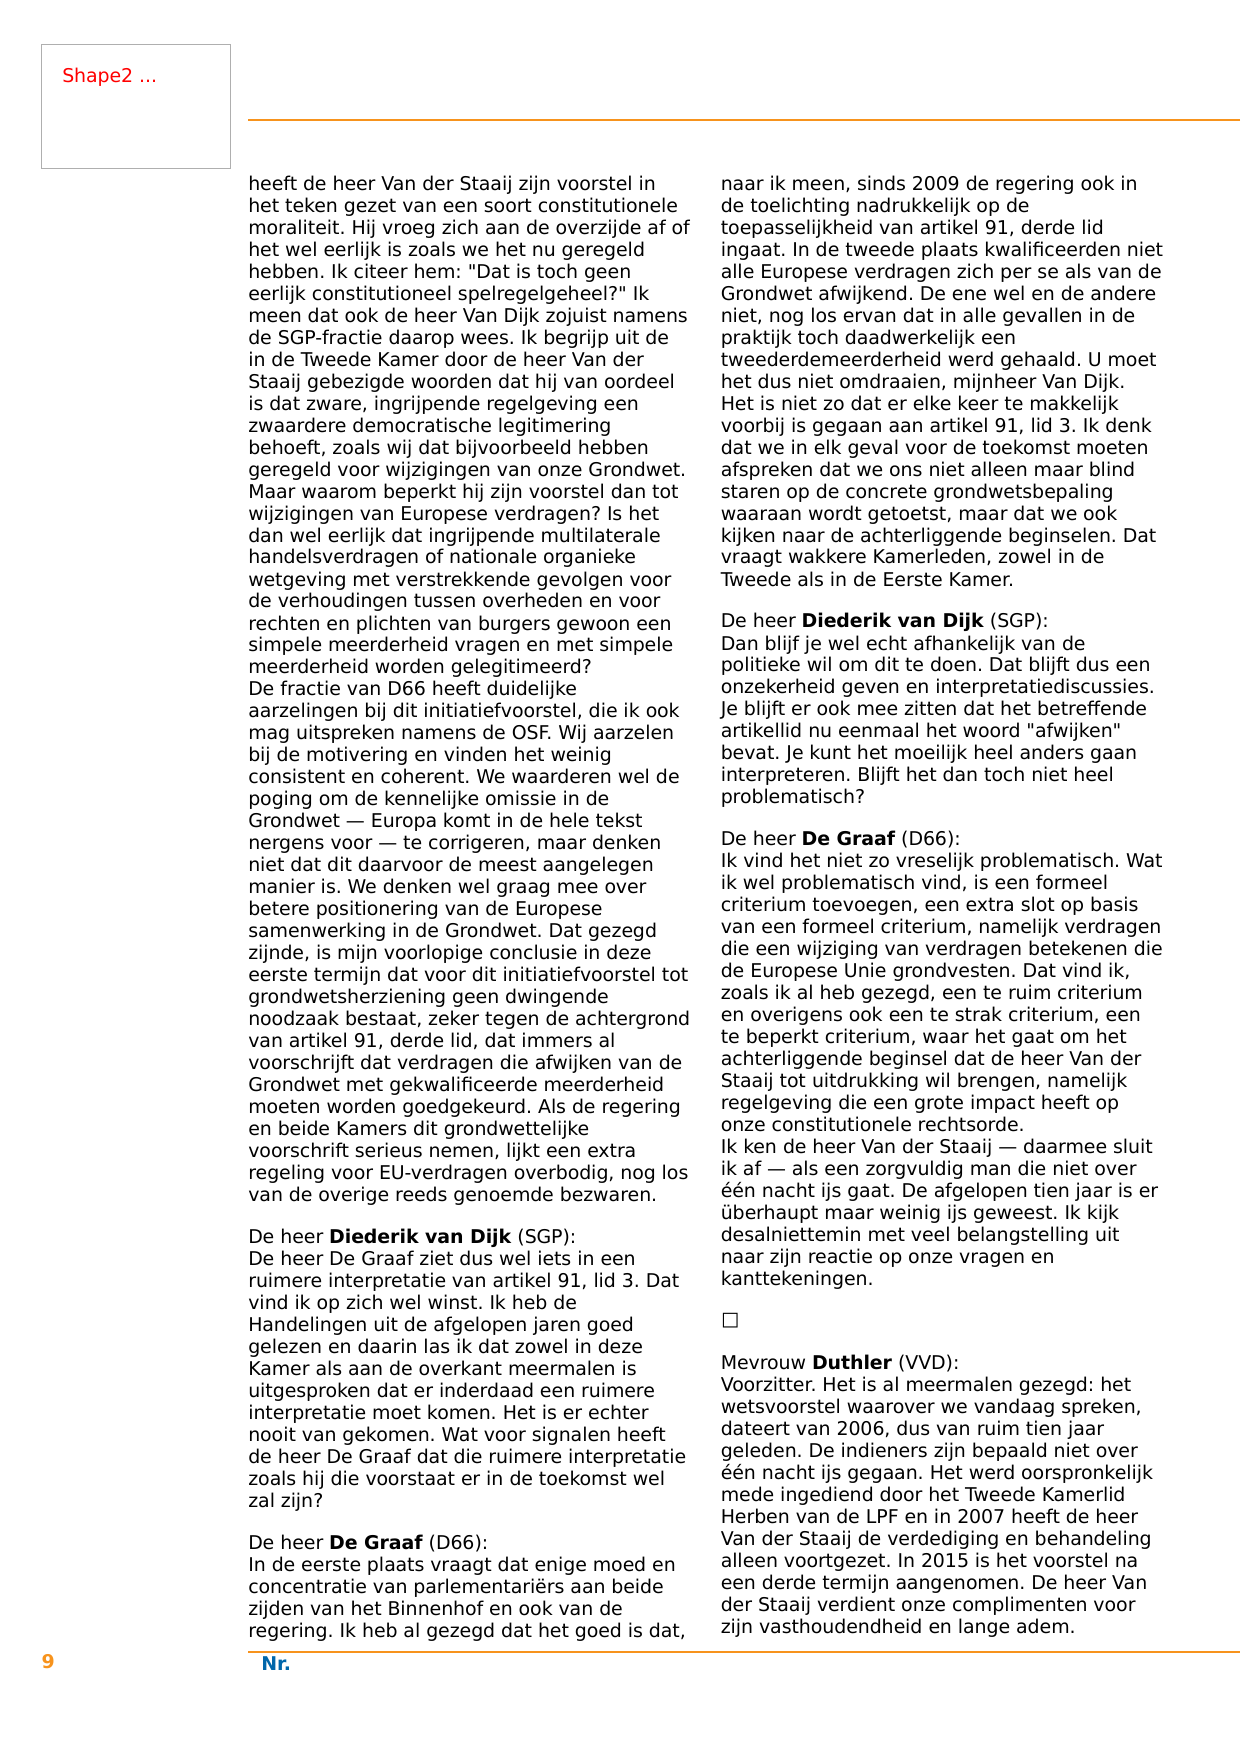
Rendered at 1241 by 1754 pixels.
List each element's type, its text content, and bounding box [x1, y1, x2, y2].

text heeft de heer Van der Staaij zijn voorstel in het teken gezet van een soort constitutionele moraliteit. Hij vroeg zich aan de overzijde af of het wel eerlijk is zoals we het nu geregeld hebben. Ik citeer hem: "Dat is toch geen eerlijk constitutioneel spelregelgeheel?" Ik meen dat ook de heer Van Dijk zojuist namens de SGP-fractie daarop wees. Ik begrijp uit de in de Tweede Kamer door de heer Van der Staaij gebezigde woorden dat hij van oordeel is dat zware, ingrijpende regelgeving een zwaardere democratische legitimering behoeft, zoals wij dat bijvoorbeeld hebben geregeld voor wijzigingen van onze Grondwet. Maar waarom beperkt hij zijn voorstel dan tot wijzigingen van Europese verdragen? Is het dan wel eerlijk dat ingrijpende multilaterale handelsverdragen of nationale organieke wetgeving met verstrekkende gevolgen voor de verhoudingen tussen overheden en voor rechten en plichten van burgers gewoon een simpele meerderheid vragen en met simpele meerderheid worden gelegitimeerd? [248, 173, 691, 678]
text Voorzitter. Het is al meermalen gezegd: het wetsvoorstel waarover we vandaag spreken, dateert van 2006, dus van ruim tien jaar geleden. De indieners zijn bepaald niet over één nacht ijs gegaan. Het werd oorspronkelijk mede ingediend door het Tweede Kamerlid Herben van de LPF en in 2007 heeft de heer Van der Staaij de verdediging en behandeling alleen voortgezet. In 2015 is het voorstel na een derde termijn aangenomen. De heer Van der Staaij verdient onze complimenten voor zijn vasthoudendheid en lange adem. [721, 1374, 1163, 1637]
text Ik ken de heer Van der Staaij — daarmee sluit ik af — als een zorgvuldig man die niet over één nacht ijs gaat. De afgelopen tien jaar is er überhaupt maar weinig ijs geweest. Ik kijk desalniettemin met veel belangstelling uit naar zijn reactie op onze vragen en kanttekeningen. [721, 1136, 1163, 1290]
text Dan blijf je wel echt afhankelijk van de politieke wil om dit te doen. Dat blijft dus een onzekerheid geven en interpretatiediscussies. Je blijft er ook mee zitten dat het betreffende artikellid nu eenmaal het woord "afwijken" bevat. Je kunt het moeilijk heel anders gaan interpreteren. Blijft het dan toch niet heel problematisch? [721, 632, 1163, 808]
text De heer De Graaf (D66): [248, 1532, 691, 1553]
text De fractie van D66 heeft duidelijke aarzelingen bij dit initiatiefvoorstel, die ik ook mag uitspreken namens de OSF. Wij aarzelen bij de motivering en vinden het weinig consistent en coherent. We waarderen wel de poging om de kennelijke omissie in de Grondwet — Europa komt in de hele tekst nergens voor — te corrigeren, maar denken niet dat dit daarvoor de meest aangelegen manier is. We denken wel graag mee over betere positionering van de Europese samenwerking in de Grondwet. Dat gezegd zijnde, is mijn voorlopige conclusie in deze eerste termijn dat voor dit initiatiefvoorstel tot grondwetsherziening geen dwingende noodzaak bestaat, zeker tegen de achtergrond van artikel 91, derde lid, dat immers al voorschrijft dat verdragen die afwijken van de Grondwet met gekwalificeerde meerderheid moeten worden goedgekeurd. Als de regering en beide Kamers dit grondwettelijke voorschrift serieus nemen, lijkt een extra regeling voor EU-verdragen overbodig, nog los van de overige reeds genoemde bezwaren. [248, 678, 691, 1206]
text De heer De Graaf (D66): [721, 828, 1163, 850]
text ⬜ [721, 1310, 1163, 1332]
text De heer Diederik van Dijk (SGP): [248, 1226, 691, 1248]
text Ik vind het niet zo vreselijk problematisch. Wat ik wel problematisch vind, is een formeel criterium toevoegen, een extra slot op basis van een formeel criterium, namelijk verdragen die een wijziging van verdragen betekenen die de Europese Unie grondvesten. Dat vind ik, zoals ik al heb gezegd, een te ruim criterium en overigens ook een te strak criterium, een te beperkt criterium, waar het gaat om het achterliggende beginsel dat de heer Van der Staaij tot uitdrukking wil brengen, namelijk regelgeving die een grote impact heeft op onze constitutionele rechtsorde. [721, 850, 1163, 1136]
text Mevrouw Duthler (VVD): [721, 1352, 1163, 1374]
text De heer Diederik van Dijk (SGP): [721, 610, 1163, 632]
text In de eerste plaats vraagt dat enige moed en concentratie van parlementariërs aan beide zijden van het Binnenhof en ook van de regering. Ik heb al gezegd dat het goed is dat, [248, 1553, 691, 1641]
text De heer De Graaf ziet dus wel iets in een ruimere interpretatie van artikel 91, lid 3. Dat vind ik op zich wel winst. Ik heb de Handelingen uit de afgelopen jaren goed gelezen en daarin las ik dat zowel in deze Kamer als aan de overkant meermalen is uitgesproken dat er inderdaad een ruimere interpretatie moet komen. Het is er echter nooit van gekomen. Wat voor signalen heeft de heer De Graaf dat die ruimere interpretatie zoals hij die voorstaat er in de toekomst wel zal zijn? [248, 1248, 691, 1512]
text naar ik meen, sinds 2009 de regering ook in de toelichting nadrukkelijk op de toepasselijkheid van artikel 91, derde lid ingaat. In de tweede plaats kwalificeerden niet alle Europese verdragen zich per se als van de Grondwet afwijkend. De ene wel en de andere niet, nog los ervan dat in alle gevallen in de praktijk toch daadwerkelijk een tweederdemeerderheid werd gehaald. U moet het dus niet omdraaien, mijnheer Van Dijk. Het is niet zo dat er elke keer te makkelijk voorbij is gegaan aan artikel 91, lid 3. Ik denk dat we in elk geval voor de toekomst moeten afspreken dat we ons niet alleen maar blind staren op de concrete grondwetsbepaling waaraan wordt getoetst, maar dat we ook kijken naar de achterliggende beginselen. Dat vraagt wakkere Kamerleden, zowel in de Tweede als in de Eerste Kamer. [721, 173, 1163, 590]
